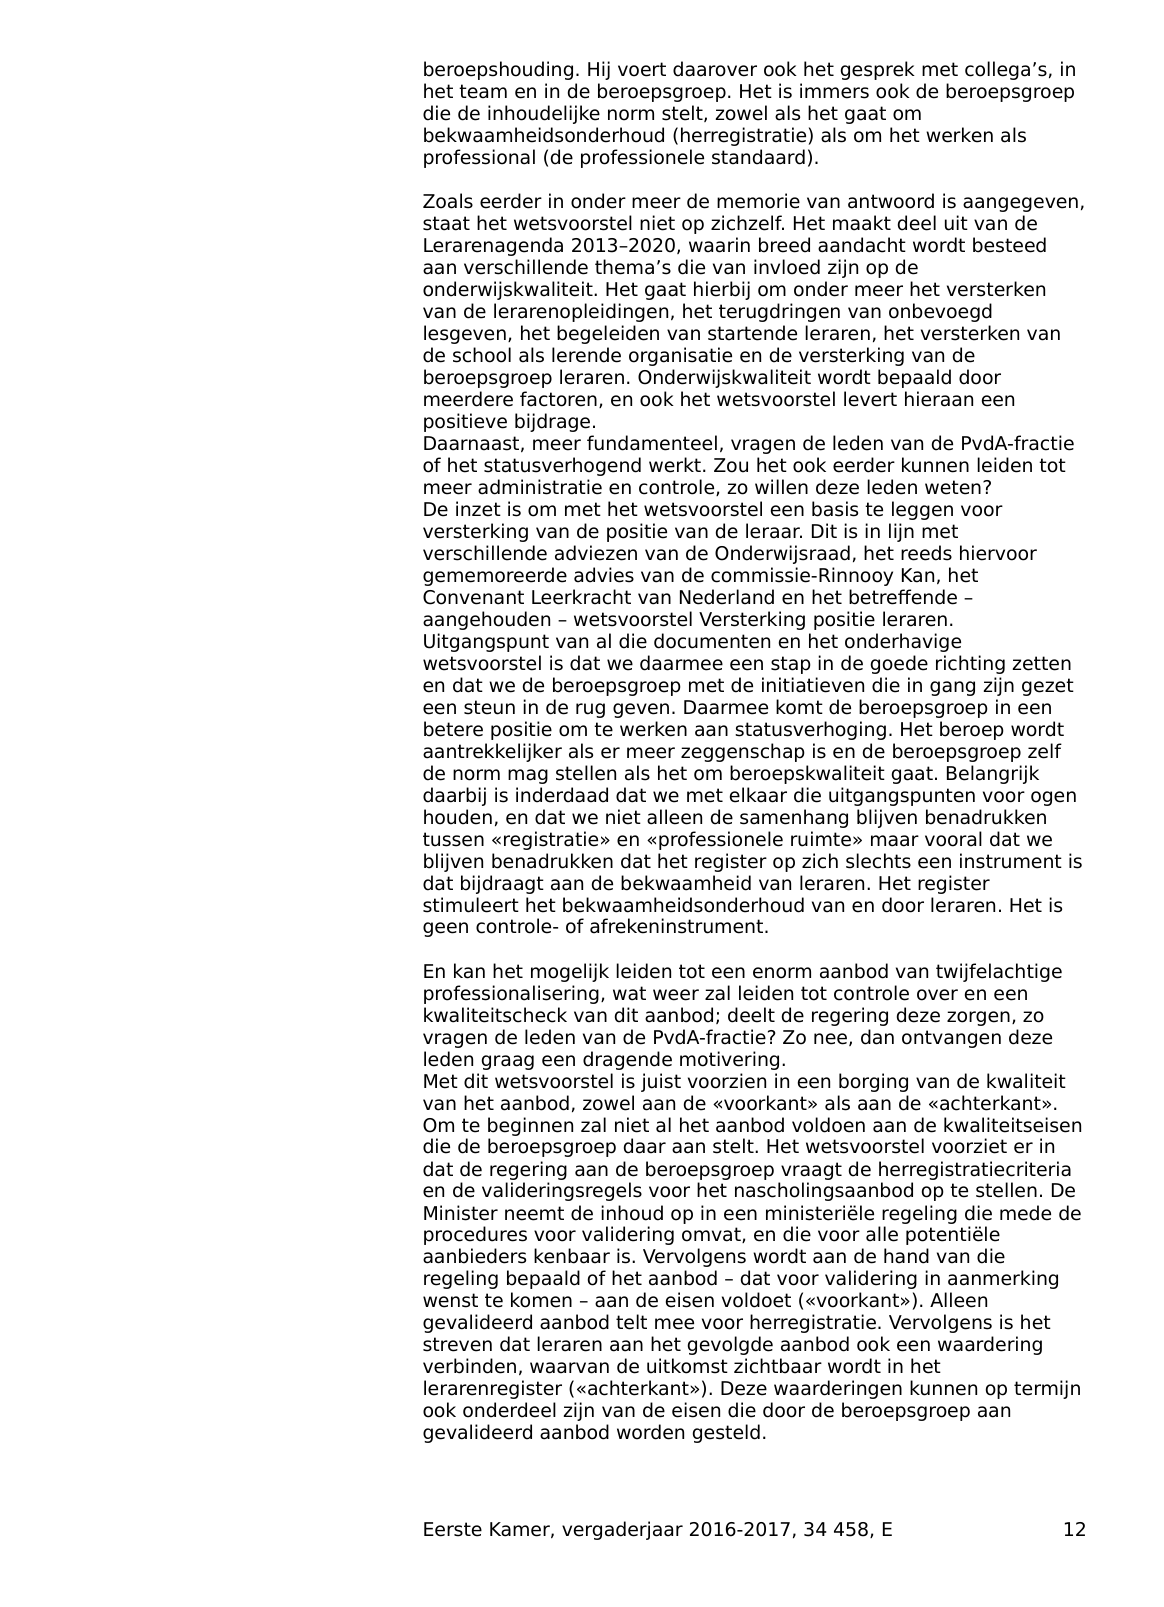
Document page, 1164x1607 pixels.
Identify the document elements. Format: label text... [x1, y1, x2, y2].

text Daarnaast, meer fundamenteel, vragen de leden van de PvdA-fractie of het statusverhogend werkt. Zou het ook eerder kunnen leiden tot meer administratie en controle, zo willen deze leden weten? [422, 433, 1087, 499]
text Met dit wetsvoorstel is juist voorzien in een borging van de kwaliteit van het aanbod, zowel aan de «voorkant» als aan de «achterkant». Om te beginnen zal niet al het aanbod voldoen aan de kwaliteitseisen die de beroepsgroep daar aan stelt. Het wetsvoorstel voorziet er in dat de regering aan de beroepsgroep vraagt de herregistratiecriteria en de valideringsregels voor het nascholingsaanbod op te stellen. De Minister neemt de inhoud op in een ministeriële regeling die mede de procedures voor validering omvat, en die voor alle potentiële aanbieders kenbaar is. Vervolgens wordt aan de hand van die regeling bepaald of het aanbod – dat voor validering in aanmerking wenst te komen – aan de eisen voldoet («voorkant»). Alleen gevalideerd aanbod telt mee voor herregistratie. Vervolgens is het streven dat leraren aan het gevolgde aanbod ook een waardering verbinden, waarvan de uitkomst zichtbaar wordt in het lerarenregister («achterkant»). Deze waarderingen kunnen op termijn ook onderdeel zijn van de eisen die door de beroepsgroep aan gevalideerd aanbod worden gesteld. [422, 1071, 1087, 1444]
text De inzet is om met het wetsvoorstel een basis te leggen voor versterking van de positie van de leraar. Dit is in lijn met verschillende adviezen van de Onderwijsraad, het reeds hiervoor gememoreerde advies van de commissie-Rinnooy Kan, het Convenant Leerkracht van Nederland en het betreffende – aangehouden – wetsvoorstel Versterking positie leraren. Uitgangspunt van al die documenten en het onderhavige wetsvoorstel is dat we daarmee een stap in de goede richting zetten en dat we de beroepsgroep met de initiatieven die in gang zijn gezet een steun in de rug geven. Daarmee komt de beroepsgroep in een betere positie om te werken aan statusverhoging. Het beroep wordt aantrekkelijker als er meer zeggenschap is en de beroepsgroep zelf de norm mag stellen als het om beroepskwaliteit gaat. Belangrijk daarbij is inderdaad dat we met elkaar die uitgangspunten voor ogen houden, en dat we niet alleen de samenhang blijven benadrukken tussen «registratie» en «professionele ruimte» maar vooral dat we blijven benadrukken dat het register op zich slechts een instrument is dat bijdraagt aan de bekwaamheid van leraren. Het register stimuleert het bekwaamheidsonderhoud van en door leraren. Het is geen controle- of afrekeninstrument. [422, 499, 1087, 938]
text beroepshouding. Hij voert daarover ook het gesprek met collega’s, in het team en in de beroepsgroep. Het is immers ook de beroepsgroep die de inhoudelijke norm stelt, zowel als het gaat om bekwaamheidsonderhoud (herregistratie) als om het werken als professional (de professionele standaard). [422, 59, 1087, 169]
text En kan het mogelijk leiden tot een enorm aanbod van twijfelachtige professionalisering, wat weer zal leiden tot controle over en een kwaliteitscheck van dit aanbod; deelt de regering deze zorgen, zo vragen de leden van de PvdA-fractie? Zo nee, dan ontvangen deze leden graag een dragende motivering. [422, 961, 1087, 1071]
text Zoals eerder in onder meer de memorie van antwoord is aangegeven, staat het wetsvoorstel niet op zichzelf. Het maakt deel uit van de Lerarenagenda 2013–2020, waarin breed aandacht wordt besteed aan verschillende thema’s die van invloed zijn op de onderwijskwaliteit. Het gaat hierbij om onder meer het versterken van de lerarenopleidingen, het terugdringen van onbevoegd lesgeven, het begeleiden van startende leraren, het versterken van de school als lerende organisatie en de versterking van de beroepsgroep leraren. Onderwijskwaliteit wordt bepaald door meerdere factoren, en ook het wetsvoorstel levert hieraan een positieve bijdrage. [422, 191, 1087, 433]
